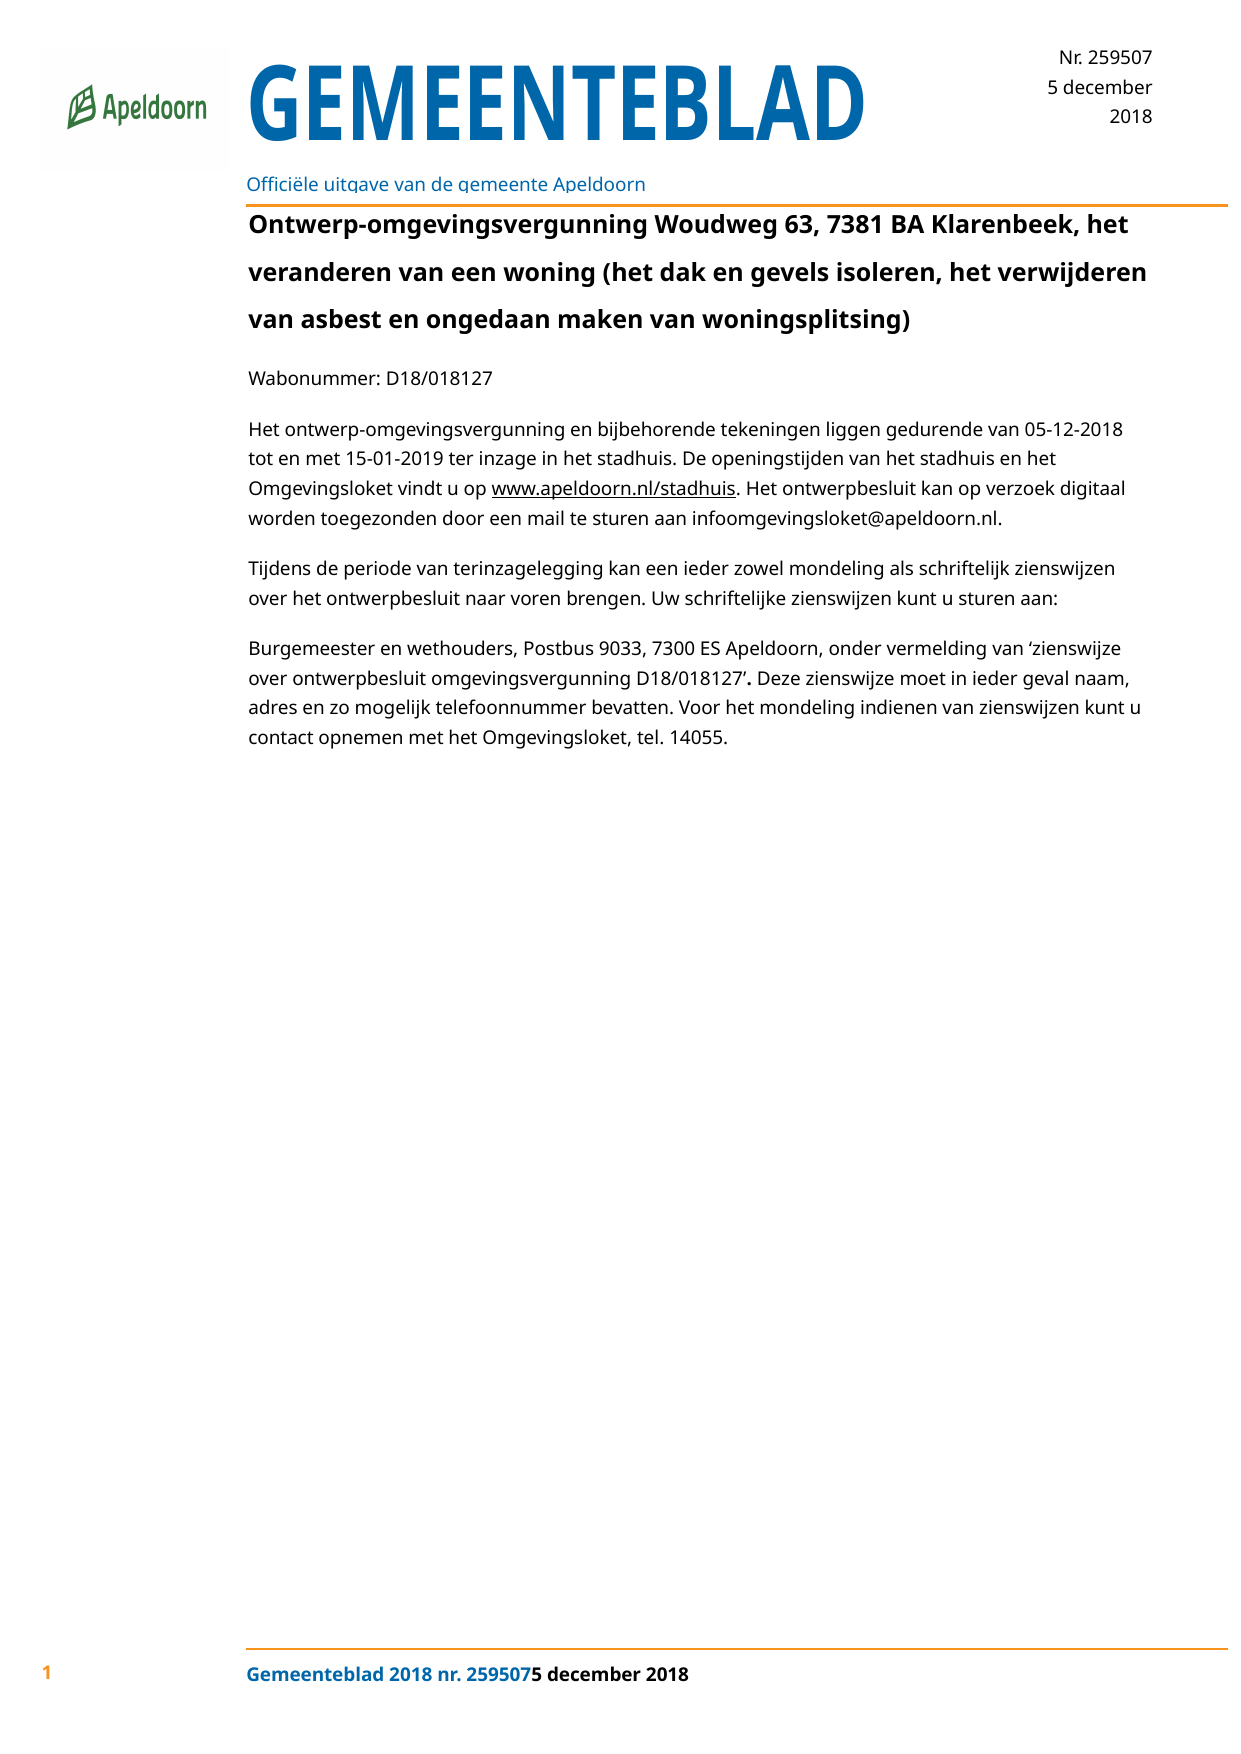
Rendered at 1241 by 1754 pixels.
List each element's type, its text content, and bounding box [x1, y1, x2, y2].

text Het ontwerp-omgevingsvergunning en bijbehorende tekeningen liggen gedurende van 05-12-2018 tot en met 15-01-2019 ter inzage in het stadhuis. De openingstijden van het stadhuis en het Omgevingsloket vindt u op www.apeldoorn.nl/stadhuis. Het ontwerpbesluit kan op verzoek digitaal worden toegezonden door een mail te sturen aan infoomgevingsloket@apeldoorn.nl. [248, 416, 1152, 530]
text Wabonummer: D18/018127 [248, 366, 1152, 391]
picture [41, 47, 231, 172]
text Ontwerp-omgevingsvergunning Woudweg 63, 7381 BA Klarenbeek, het veranderen van een woning (het dak en gevels isoleren, het verwijderen van asbest en ongedaan maken van woningsplitsing) [248, 207, 1152, 336]
text Burgemeester en wethouders, Postbus 9033, 7300 ES Apeldoorn, onder vermelding van ‘zienswijze over ontwerpbesluit omgevingsvergunning D18/018127’. Deze zienswijze moet in ieder geval naam, adres en zo mogelijk telefoonnummer bevatten. Voor het mondeling indienen van zienswijzen kunt u contact opnemen met het Omgevingsloket, tel. 14055. [248, 635, 1152, 749]
text Tijdens de periode van terinzagelegging kan een ieder zowel mondeling als schriftelijk zienswijzen over het ontwerpbesluit naar voren brengen. Uw schriftelijke zienswijzen kunt u sturen aan: [248, 555, 1152, 610]
